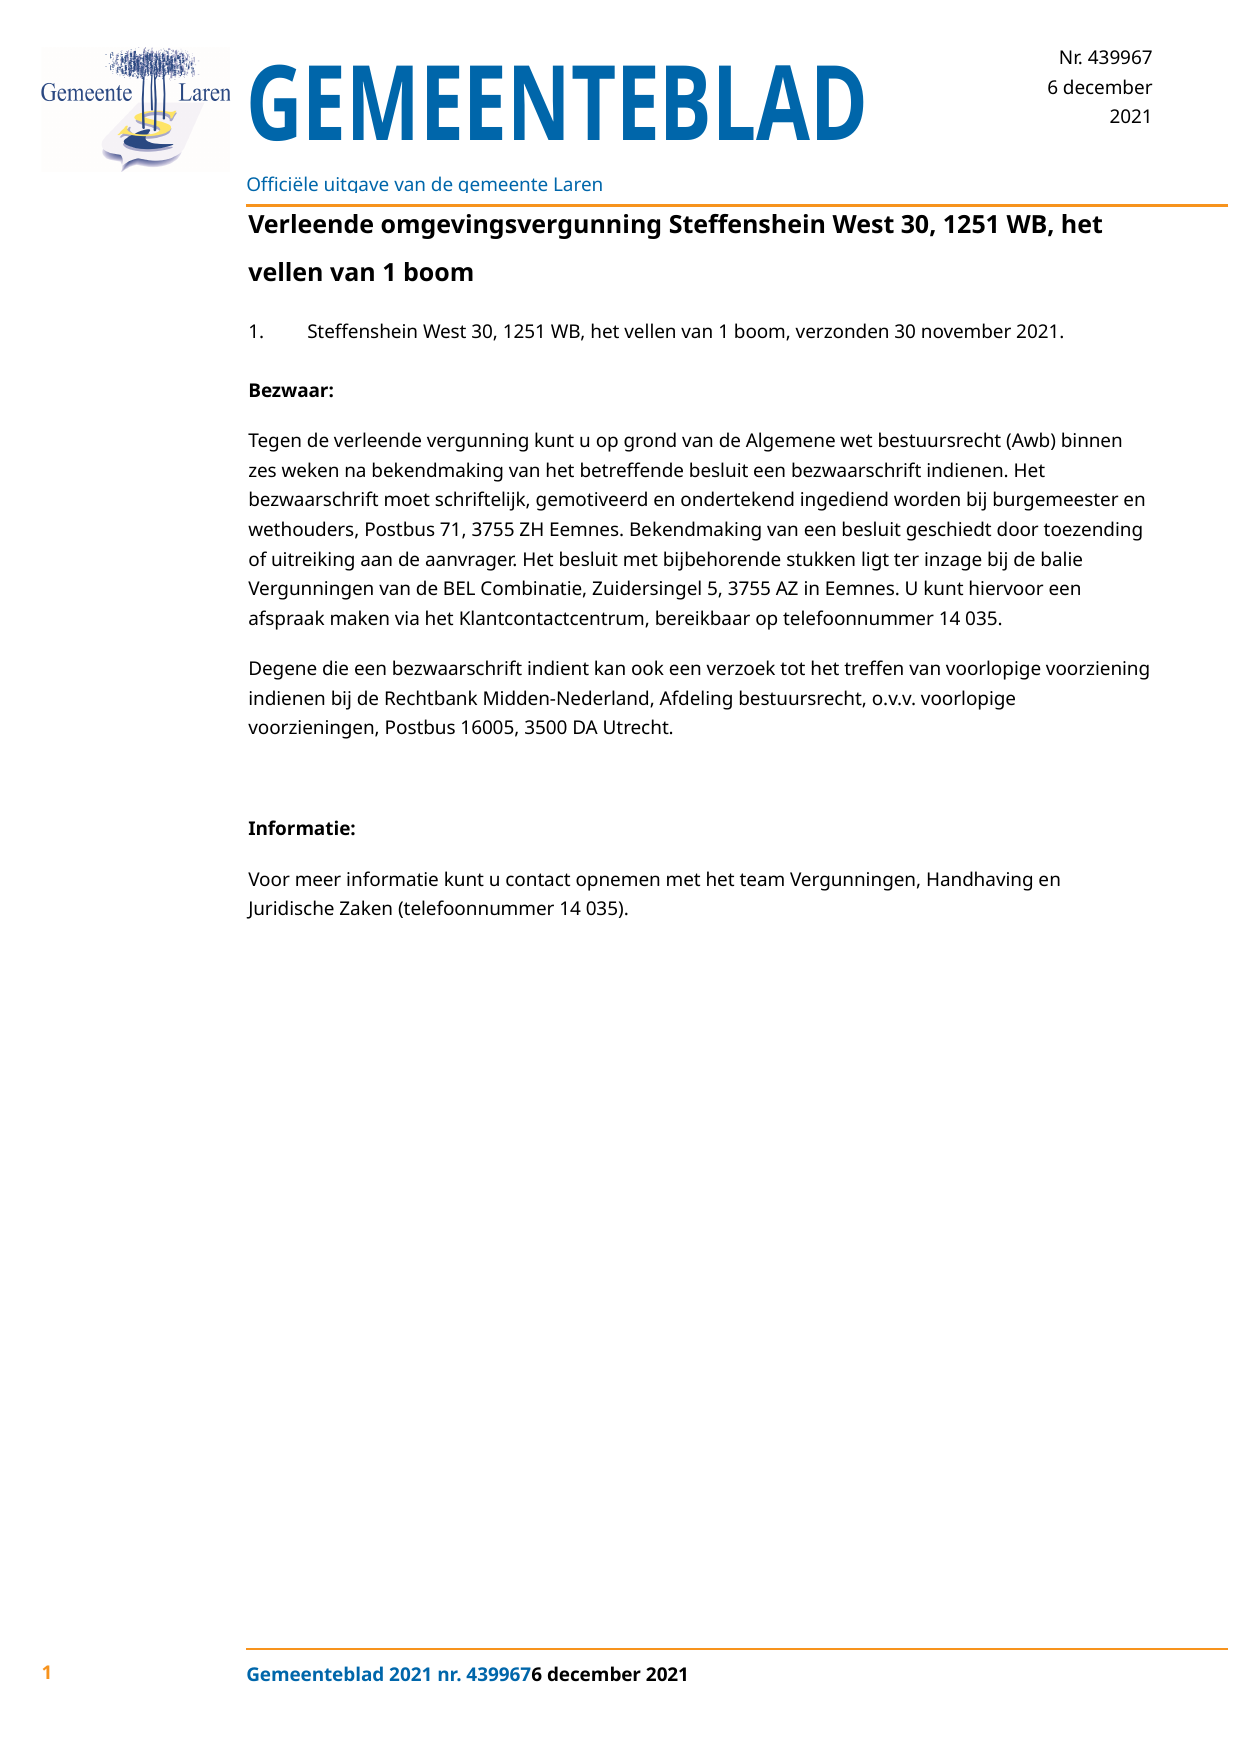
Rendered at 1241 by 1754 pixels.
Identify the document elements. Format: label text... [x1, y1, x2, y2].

text Verleende omgevingsvergunning Steffenshein West 30, 1251 WB, het vellen van 1 boom [248, 207, 1152, 288]
text Tegen de verleende vergunning kunt u op grond van de Algemene wet bestuursrecht (Awb) binnen zes weken na bekendmaking van het betreffende besluit een bezwaarschrift indienen. Het bezwaarschrift moet schriftelijk, gemotiveerd en ondertekend ingediend worden bij burgemeester en wethouders, Postbus 71, 3755 ZH Eemnes. Bekendmaking van een besluit geschiedt door toezending of uitreiking aan de aanvrager. Het besluit met bijbehorende stukken ligt ter inzage bij de balie Vergunningen van de BEL Combinatie, Zuidersingel 5, 3755 AZ in Eemnes. U kunt hiervoor een afspraak maken via het Klantcontactcentrum, bereikbaar op telefoonnummer 14 035. [248, 427, 1152, 631]
text Bezwaar: [248, 377, 1152, 403]
text Voor meer informatie kunt u contact opnemen met het team Vergunningen, Handhaving en Juridische Zaken (telefoonnummer 14 035). [248, 866, 1152, 921]
picture [41, 47, 231, 172]
list Steffenshein West 30, 1251 WB, het vellen van 1 boom, verzonden 30 november 2021. [248, 318, 1152, 344]
text Informatie: [248, 815, 1152, 841]
text Degene die een bezwaarschrift indient kan ook een verzoek tot het treffen van voorlopige voorziening indienen bij de Rechtbank Midden-Nederland, Afdeling bestuursrecht, o.v.v. voorlopige voorzieningen, Postbus 16005, 3500 DA Utrecht. [248, 655, 1152, 740]
